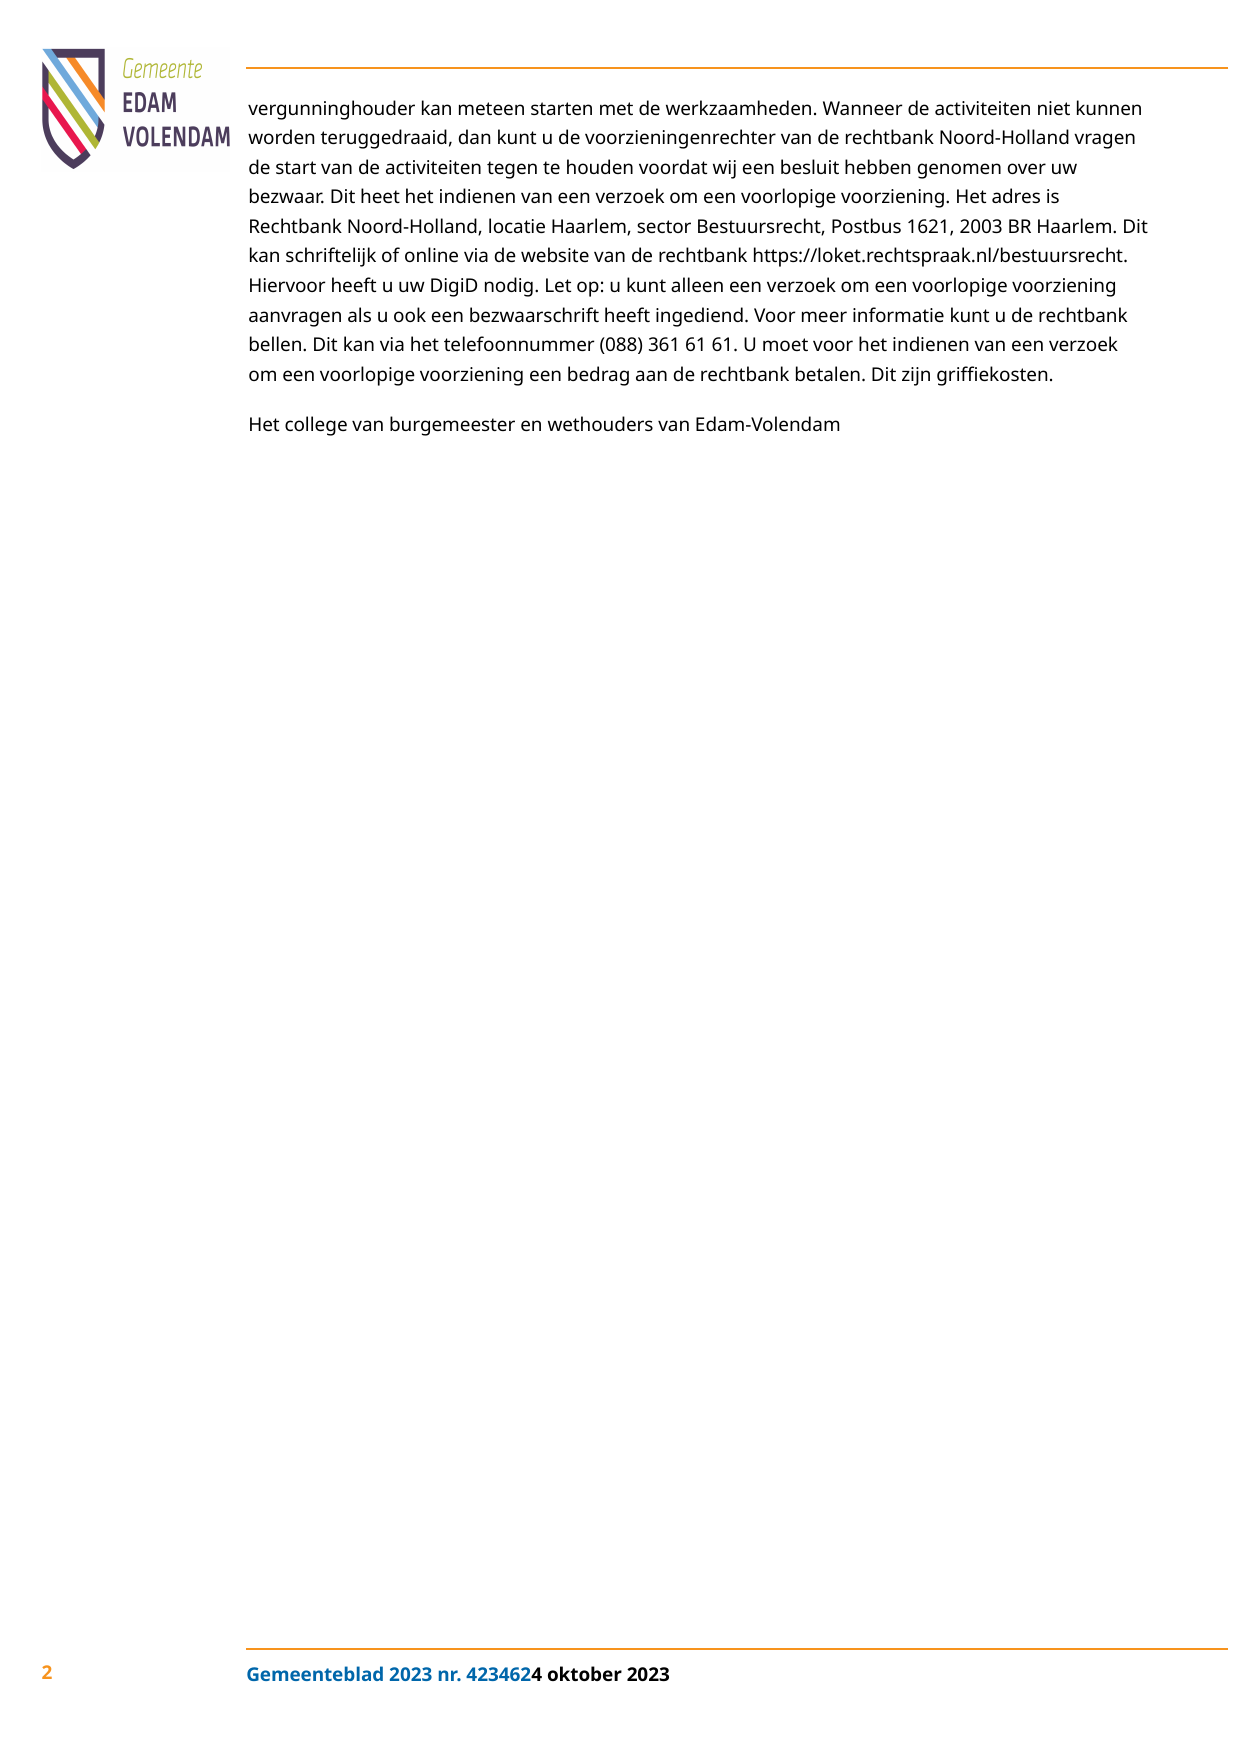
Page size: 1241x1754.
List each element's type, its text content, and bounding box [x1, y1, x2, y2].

picture [41, 47, 231, 172]
text Het college van burgemeester en wethouders van Edam-Volendam [248, 411, 1152, 437]
text vergunninghouder kan meteen starten met de werkzaamheden. Wanneer de activiteiten niet kunnen worden teruggedraaid, dan kunt u de voorzieningenrechter van de rechtbank Noord-Holland vragen de start van de activiteiten tegen te houden voordat wij een besluit hebben genomen over uw bezwaar. Dit heet het indienen van een verzoek om een voorlopige voorziening. Het adres is Rechtbank Noord-Holland, locatie Haarlem, sector Bestuursrecht, Postbus 1621, 2003 BR Haarlem. Dit kan schriftelijk of online via de website van de rechtbank https://loket.rechtspraak.nl/bestuursrecht. Hiervoor heeft u uw DigiD nodig. Let op: u kunt alleen een verzoek om een voorlopige voorziening aanvragen als u ook een bezwaarschrift heeft ingediend. Voor meer informatie kunt u de rechtbank bellen. Dit kan via het telefoonnummer (088) 361 61 61. U moet voor het indienen van een verzoek om een voorlopige voorziening een bedrag aan de rechtbank betalen. Dit zijn griffiekosten. [248, 95, 1152, 387]
